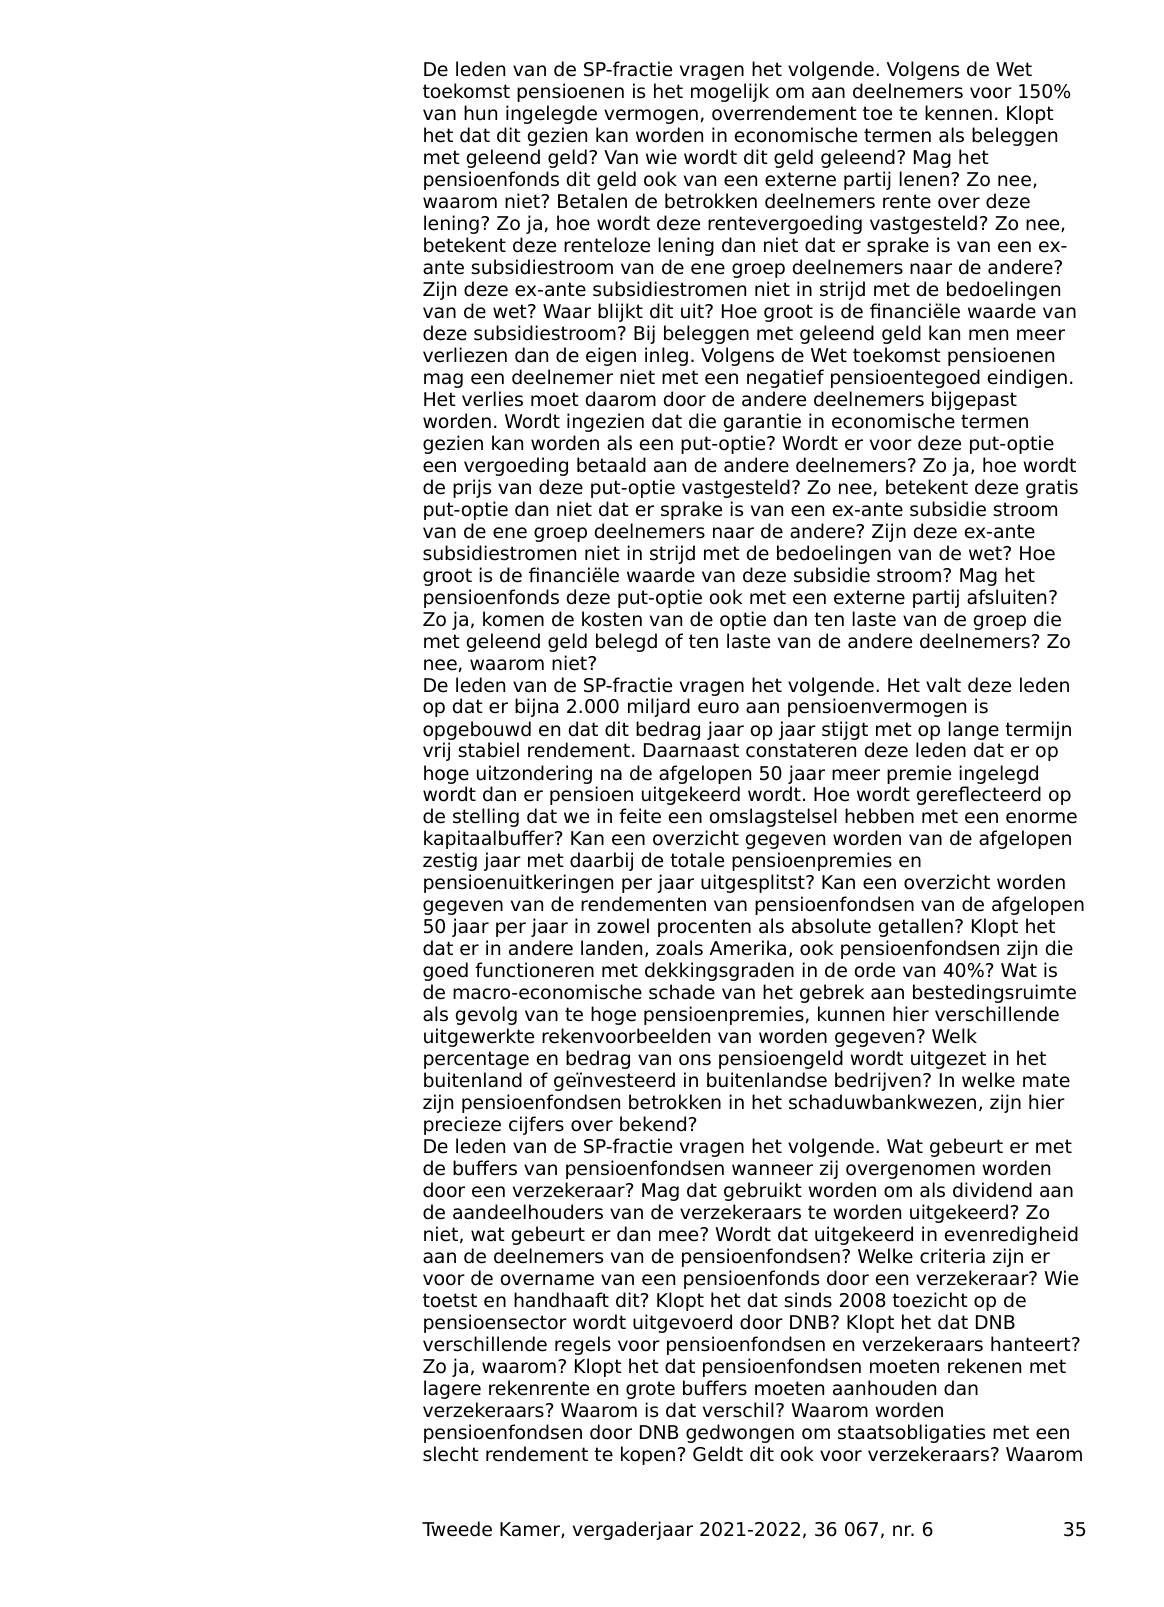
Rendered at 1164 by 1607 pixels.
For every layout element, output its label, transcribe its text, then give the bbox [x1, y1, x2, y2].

text De leden van de SP-fractie vragen het volgende. Volgens de Wet toekomst pensioenen is het mogelijk om aan deelnemers voor 150% van hun ingelegde vermogen, overrendement toe te kennen. Klopt het dat dit gezien kan worden in economische termen als beleggen met geleend geld? Van wie wordt dit geld geleend? Mag het pensioenfonds dit geld ook van een externe partij lenen? Zo nee, waarom niet? Betalen de betrokken deelnemers rente over deze lening? Zo ja, hoe wordt deze rentevergoeding vastgesteld? Zo nee, betekent deze renteloze lening dan niet dat er sprake is van een ex-ante subsidiestroom van de ene groep deelnemers naar de andere? Zijn deze ex-ante subsidiestromen niet in strijd met de bedoelingen van de wet? Waar blijkt dit uit? Hoe groot is de financiële waarde van deze subsidiestroom? Bij beleggen met geleend geld kan men meer verliezen dan de eigen inleg. Volgens de Wet toekomst pensioenen mag een deelnemer niet met een negatief pensioentegoed eindigen. Het verlies moet daarom door de andere deelnemers bijgepast worden. Wordt ingezien dat die garantie in economische termen gezien kan worden als een put-optie? Wordt er voor deze put-optie een vergoeding betaald aan de andere deelnemers? Zo ja, hoe wordt de prijs van deze put-optie vastgesteld? Zo nee, betekent deze gratis put-optie dan niet dat er sprake is van een ex-ante subsidie stroom van de ene groep deelnemers naar de andere? Zijn deze ex-ante subsidiestromen niet in strijd met de bedoelingen van de wet? Hoe groot is de financiële waarde van deze subsidie stroom? Mag het pensioenfonds deze put-optie ook met een externe partij afsluiten? Zo ja, komen de kosten van de optie dan ten laste van de groep die met geleend geld belegd of ten laste van de andere deelnemers? Zo nee, waarom niet? [422, 59, 1087, 674]
text De leden van de SP-fractie vragen het volgende. Wat gebeurt er met de buffers van pensioenfondsen wanneer zij overgenomen worden door een verzekeraar? Mag dat gebruikt worden om als dividend aan de aandeelhouders van de verzekeraars te worden uitgekeerd? Zo niet, wat gebeurt er dan mee? Wordt dat uitgekeerd in evenredigheid aan de deelnemers van de pensioenfondsen? Welke criteria zijn er voor de overname van een pensioenfonds door een verzekeraar? Wie toetst en handhaaft dit? Klopt het dat sinds 2008 toezicht op de pensioensector wordt uitgevoerd door DNB? Klopt het dat DNB verschillende regels voor pensioenfondsen en verzekeraars hanteert? Zo ja, waarom? Klopt het dat pensioenfondsen moeten rekenen met lagere rekenrente en grote buffers moeten aanhouden dan verzekeraars? Waarom is dat verschil? Waarom worden pensioenfondsen door DNB gedwongen om staatsobligaties met een slecht rendement te kopen? Geldt dit ook voor verzekeraars? Waarom [422, 1136, 1087, 1466]
text De leden van de SP-fractie vragen het volgende. Het valt deze leden op dat er bijna 2.000 miljard euro aan pensioenvermogen is opgebouwd en dat dit bedrag jaar op jaar stijgt met op lange termijn vrij stabiel rendement. Daarnaast constateren deze leden dat er op hoge uitzondering na de afgelopen 50 jaar meer premie ingelegd wordt dan er pensioen uitgekeerd wordt. Hoe wordt gereflecteerd op de stelling dat we in feite een omslagstelsel hebben met een enorme kapitaalbuffer? Kan een overzicht gegeven worden van de afgelopen zestig jaar met daarbij de totale pensioenpremies en pensioenuitkeringen per jaar uitgesplitst? Kan een overzicht worden gegeven van de rendementen van pensioenfondsen van de afgelopen 50 jaar per jaar in zowel procenten als absolute getallen? Klopt het dat er in andere landen, zoals Amerika, ook pensioenfondsen zijn die goed functioneren met dekkingsgraden in de orde van 40%? Wat is de macro-economische schade van het gebrek aan bestedingsruimte als gevolg van te hoge pensioenpremies, kunnen hier verschillende uitgewerkte rekenvoorbeelden van worden gegeven? Welk percentage en bedrag van ons pensioengeld wordt uitgezet in het buitenland of geïnvesteerd in buitenlandse bedrijven? In welke mate zijn pensioenfondsen betrokken in het schaduwbankwezen, zijn hier precieze cijfers over bekend? [422, 674, 1087, 1136]
